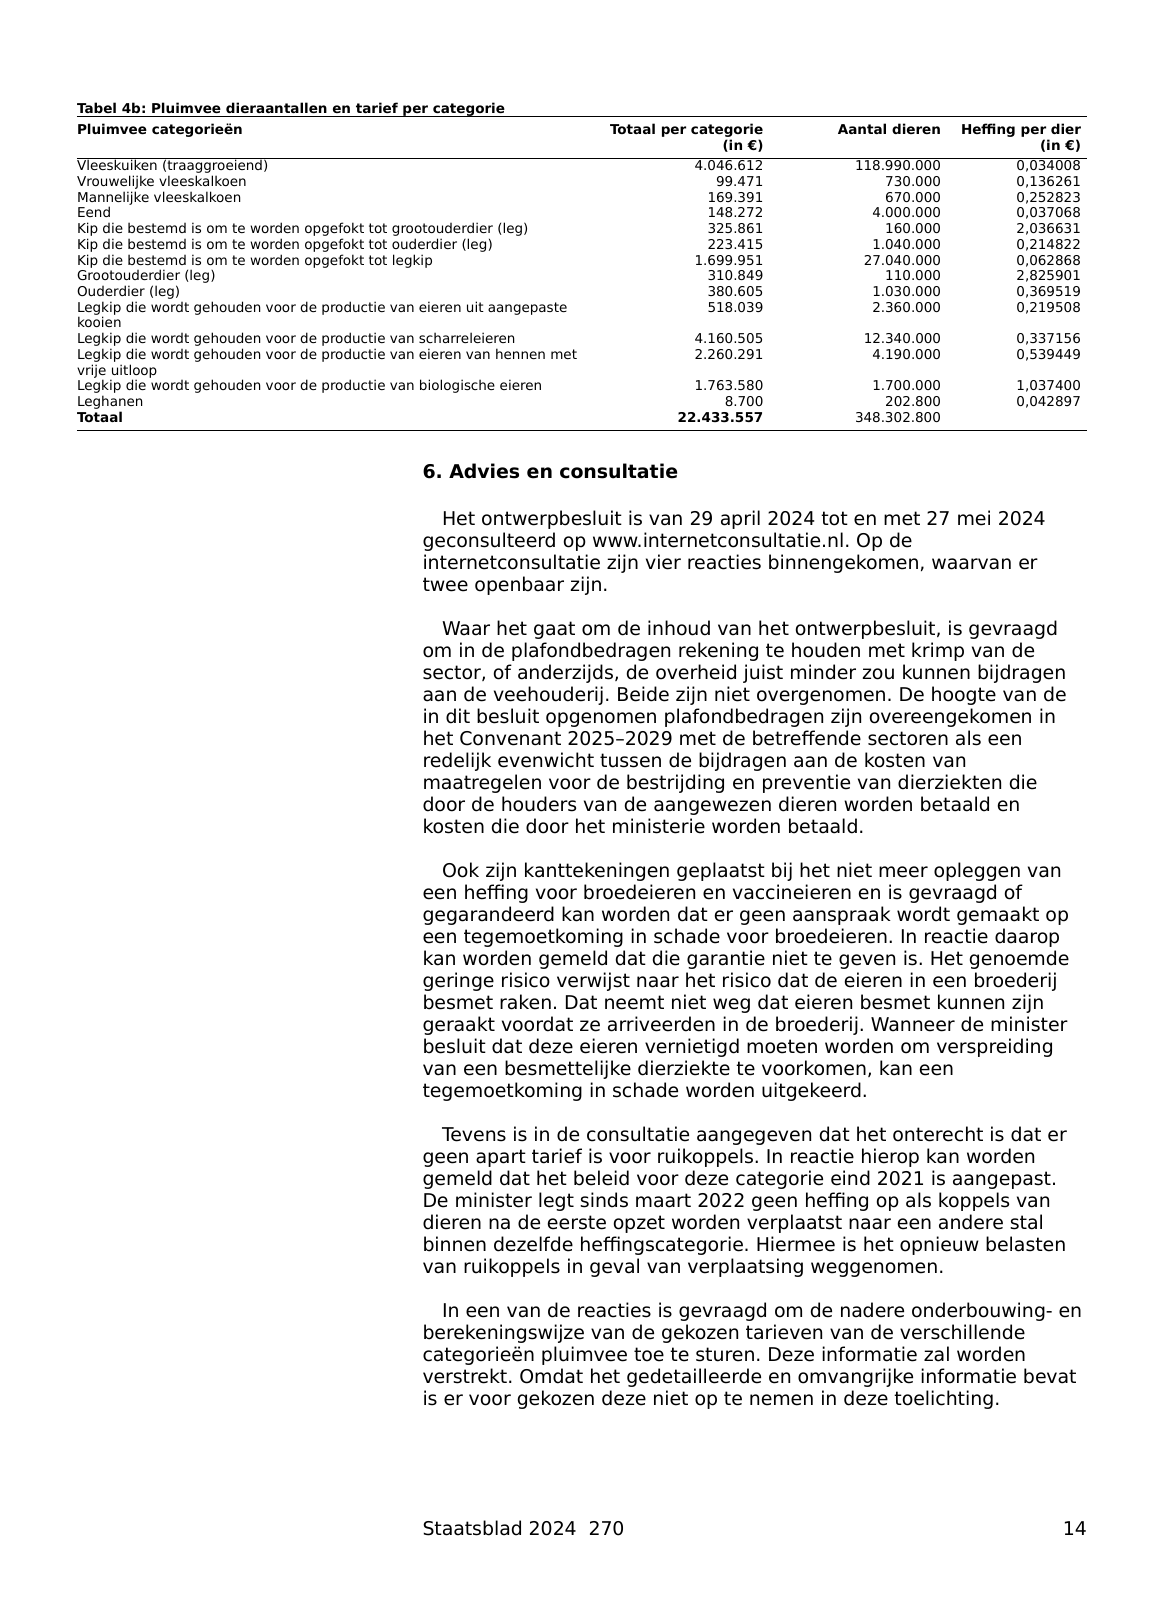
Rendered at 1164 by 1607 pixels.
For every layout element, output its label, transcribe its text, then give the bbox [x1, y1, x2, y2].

table_cell Kip die bestemd is om te worden opgefokt tot legkip [77, 253, 584, 268]
table_cell 730.000 [769, 174, 947, 189]
table_cell 0,042897 [947, 394, 1087, 410]
text Het ontwerpbesluit is van 29 april 2024 tot en met 27 mei 2024 geconsulteerd op www.internetconsultatie.nl. Op de internetconsultatie zijn vier reacties binnengekomen, waarvan er twee openbaar zijn. [422, 508, 1087, 596]
table_cell Grootouderdier (leg) [77, 268, 584, 284]
table_cell Vleeskuiken (traaggroeiend) [77, 159, 584, 174]
table_cell 1.040.000 [769, 237, 947, 252]
table_cell 160.000 [769, 221, 947, 237]
table_cell 0,214822 [947, 237, 1087, 252]
text Tevens is in de consultatie aangegeven dat het onterecht is dat er geen apart tarief is voor ruikoppels. In reactie hierop kan worden gemeld dat het beleid voor deze categorie eind 2021 is aangepast. De minister legt sinds maart 2022 geen heffing op als koppels van dieren na de eerste opzet worden verplaatst naar een andere stal binnen dezelfde heffingscategorie. Hiermee is het opnieuw belasten van ruikoppels in geval van verplaatsing weggenomen. [422, 1124, 1087, 1278]
table_cell 4.000.000 [769, 205, 947, 221]
table_cell Totaal [77, 410, 584, 430]
table_cell Kip die bestemd is om te worden opgefokt tot grootouderdier (leg) [77, 221, 584, 237]
table_cell 4.190.000 [769, 347, 947, 378]
table_cell Eend [77, 205, 584, 221]
table_cell Aantal dieren [769, 117, 947, 158]
table_cell Vrouwelijke vleeskalkoen [77, 174, 584, 189]
table_cell 0,539449 [947, 347, 1087, 378]
table_cell 0,062868 [947, 253, 1087, 268]
table_cell 27.040.000 [769, 253, 947, 268]
table_header Tabel 4b: Pluimvee dieraantallen en tarief per categorie [77, 100, 1087, 116]
table_cell 0,252823 [947, 190, 1087, 205]
table_cell 1.763.580 [585, 378, 769, 394]
table_cell 1.700.000 [769, 378, 947, 394]
table_cell Legkip die wordt gehouden voor de productie van eieren van hennen met vrije uitloop [77, 347, 584, 378]
table_cell 223.415 [585, 237, 769, 252]
table_cell Heffing per dier (in €) [947, 117, 1087, 158]
table_cell 0,034008 [947, 159, 1087, 174]
table_cell 348.302.800 [769, 410, 947, 430]
table_cell 2,825901 [947, 268, 1087, 284]
table_cell 325.861 [585, 221, 769, 237]
table_cell 2.360.000 [769, 300, 947, 331]
table_cell Mannelijke vleeskalkoen [77, 190, 584, 205]
table_cell 12.340.000 [769, 331, 947, 347]
table_cell 670.000 [769, 190, 947, 205]
table_cell Pluimvee categorieën [77, 117, 584, 158]
table_cell 310.849 [585, 268, 769, 284]
text Ook zijn kanttekeningen geplaatst bij het niet meer opleggen van een heffing voor broedeieren en vaccineieren en is gevraagd of gegarandeerd kan worden dat er geen aanspraak wordt gemaakt op een tegemoetkoming in schade voor broedeieren. In reactie daarop kan worden gemeld dat die garantie niet te geven is. Het genoemde geringe risico verwijst naar het risico dat de eieren in een broederij besmet raken. Dat neemt niet weg dat eieren besmet kunnen zijn geraakt voordat ze arriveerden in de broederij. Wanneer de minister besluit dat deze eieren vernietigd moeten worden om verspreiding van een besmettelijke dierziekte te voorkomen, kan een tegemoetkoming in schade worden uitgekeerd. [422, 860, 1087, 1102]
table_cell 202.800 [769, 394, 947, 410]
table_cell 169.391 [585, 190, 769, 205]
table_cell 0,037068 [947, 205, 1087, 221]
table_cell Legkip die wordt gehouden voor de productie van eieren uit aangepaste kooien [77, 300, 584, 331]
table_cell 0,369519 [947, 284, 1087, 299]
table_cell 4.160.505 [585, 331, 769, 347]
table_cell Legkip die wordt gehouden voor de productie van scharreleieren [77, 331, 584, 347]
table_cell 1.699.951 [585, 253, 769, 268]
table_cell 0,337156 [947, 331, 1087, 347]
table_cell 99.471 [585, 174, 769, 189]
table_cell Ouderdier (leg) [77, 284, 584, 299]
table_cell Kip die bestemd is om te worden opgefokt tot ouderdier (leg) [77, 237, 584, 252]
table_cell 2.260.291 [585, 347, 769, 378]
text In een van de reacties is gevraagd om de nadere onderbouwing- en berekeningswijze van de gekozen tarieven van de verschillende categorieën pluimvee toe te sturen. Deze informatie zal worden verstrekt. Omdat het gedetailleerde en omvangrijke informatie bevat is er voor gekozen deze niet op te nemen in deze toelichting. [422, 1300, 1087, 1410]
table_cell 148.272 [585, 205, 769, 221]
table_cell 380.605 [585, 284, 769, 299]
table_cell 0,219508 [947, 300, 1087, 331]
table_cell Leghanen [77, 394, 584, 410]
table_cell Totaal per categorie (in €) [585, 117, 769, 158]
table_cell Legkip die wordt gehouden voor de productie van biologische eieren [77, 378, 584, 394]
table_cell 110.000 [769, 268, 947, 284]
table_cell 2,036631 [947, 221, 1087, 237]
table_cell 1.030.000 [769, 284, 947, 299]
table_cell 8.700 [585, 394, 769, 410]
table_cell 1,037400 [947, 378, 1087, 394]
table_cell [947, 410, 1087, 430]
table_cell 4.046.612 [585, 159, 769, 174]
subtitle 6. Advies en consultatie [422, 461, 1087, 483]
text Waar het gaat om de inhoud van het ontwerpbesluit, is gevraagd om in de plafondbedragen rekening te houden met krimp van de sector, of anderzijds, de overheid juist minder zou kunnen bijdragen aan de veehouderij. Beide zijn niet overgenomen. De hoogte van de in dit besluit opgenomen plafondbedragen zijn overeengekomen in het Convenant 2025–2029 met de betreffende sectoren als een redelijk evenwicht tussen de bijdragen aan de kosten van maatregelen voor de bestrijding en preventie van dierziekten die door de houders van de aangewezen dieren worden betaald en kosten die door het ministerie worden betaald. [422, 618, 1087, 838]
table_cell 518.039 [585, 300, 769, 331]
table_cell 0,136261 [947, 174, 1087, 189]
table_cell 118.990.000 [769, 159, 947, 174]
table_cell 22.433.557 [585, 410, 769, 430]
